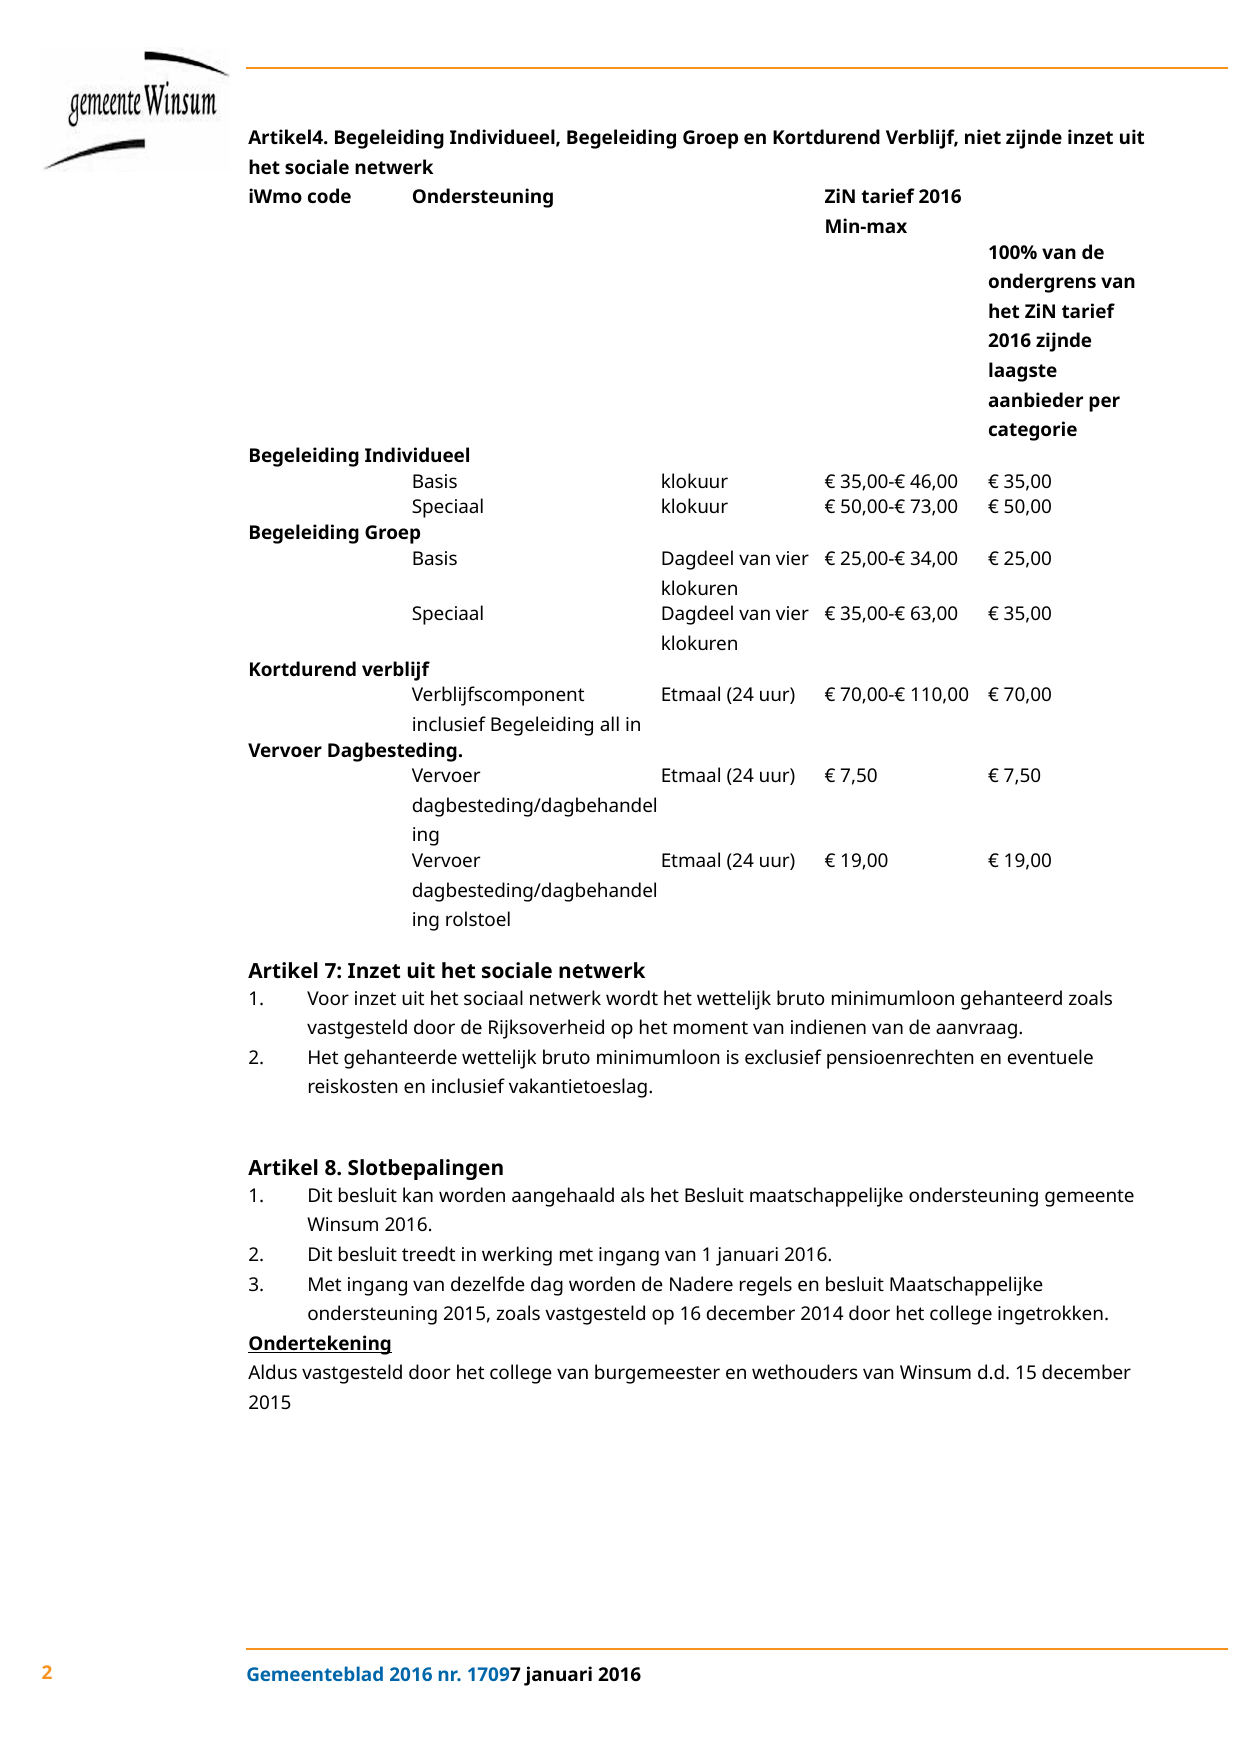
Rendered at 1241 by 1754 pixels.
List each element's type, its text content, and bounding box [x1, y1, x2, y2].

table_cell Vervoer dagbesteding/dagbehandeling rolstoel [412, 848, 661, 932]
table_cell Dagdeel van vier klokuren [661, 600, 824, 656]
table_cell [988, 519, 1152, 545]
table_header Ondersteuning [412, 184, 661, 239]
text Ondertekening [248, 1330, 1152, 1356]
table_cell Etmaal (24 uur) [661, 763, 824, 847]
table_cell € 19,00 [988, 848, 1152, 932]
table_header iWmo code [248, 184, 412, 239]
table_cell € 7,50 [988, 763, 1152, 847]
table_cell € 70,00 [988, 681, 1152, 737]
table_cell Vervoer dagbesteding/dagbehandeling [412, 763, 661, 847]
list Het gehanteerde wettelijk bruto minimumloon is exclusief pensioenrechten en eventuele reiskosten en inclusief vakantietoeslag. [248, 1044, 1152, 1099]
table_cell [661, 519, 824, 545]
table_cell € 7,50 [824, 763, 988, 847]
table_cell € 50,00 [988, 494, 1152, 519]
table_cell € 19,00 [824, 848, 988, 932]
table_cell Kortdurend verblijf [248, 656, 661, 681]
text Aldus vastgesteld door het college van burgemeester en wethouders van Winsum d.d. 15 december 2015 [248, 1359, 1152, 1415]
table_cell € 25,00 [988, 545, 1152, 600]
picture [41, 47, 231, 172]
table_cell € 35,00 [988, 600, 1152, 656]
table_cell [248, 681, 412, 737]
table_cell [824, 656, 988, 681]
table_cell [248, 763, 412, 847]
table_cell klokuur [661, 494, 824, 519]
list Met ingang van dezelfde dag worden de Nadere regels en besluit Maatschappelijke ondersteuning 2015, zoals vastgesteld op 16 december 2014 door het college ingetrokken. [248, 1271, 1152, 1326]
table_cell [248, 468, 412, 494]
table_cell Basis [412, 468, 661, 494]
table_cell € 35,00 [988, 468, 1152, 494]
table_cell [988, 656, 1152, 681]
table_cell € 35,00-€ 63,00 [824, 600, 988, 656]
table_cell 100% van de ondergrens van het ZiN tarief 2016 zijnde laagste aanbieder per categorie [988, 239, 1152, 442]
table_cell [248, 494, 412, 519]
table_header ZiN tarief 2016 Min-max [824, 184, 988, 239]
table_cell [988, 442, 1152, 468]
table_cell Dagdeel van vier klokuren [661, 545, 824, 600]
table_cell [661, 656, 824, 681]
table_cell € 70,00-€ 110,00 [824, 681, 988, 737]
text Artikel 8. Slotbepalingen [248, 1153, 1152, 1182]
table_cell [248, 600, 412, 656]
table_cell Verblijfscomponent inclusief Begeleiding all in [412, 681, 661, 737]
list Dit besluit treedt in werking met ingang van 1 januari 2016. [248, 1241, 1152, 1267]
table_cell [824, 737, 988, 762]
table_cell Basis [412, 545, 661, 600]
list Dit besluit kan worden aangehaald als het Besluit maatschappelijke ondersteuning gemeente Winsum 2016. [248, 1182, 1152, 1237]
table_cell Begeleiding Groep [248, 519, 661, 545]
table_cell [412, 239, 661, 442]
table_cell [248, 239, 412, 442]
table_cell [248, 848, 412, 932]
table_cell Vervoer Dagbesteding. [248, 737, 661, 762]
table_cell klokuur [661, 468, 824, 494]
text Artikel4. Begeleiding Individueel, Begeleiding Groep en Kortdurend Verblijf, niet zijnde inzet uit het sociale netwerk [248, 124, 1152, 180]
table_cell Etmaal (24 uur) [661, 848, 824, 932]
table_cell [661, 239, 824, 442]
table_cell [248, 545, 412, 600]
table_cell [661, 442, 824, 468]
table_cell € 25,00-€ 34,00 [824, 545, 988, 600]
table_cell € 35,00-€ 46,00 [824, 468, 988, 494]
table_cell Speciaal [412, 600, 661, 656]
table_cell € 50,00-€ 73,00 [824, 494, 988, 519]
table_cell [824, 519, 988, 545]
table_cell [661, 737, 824, 762]
table_cell [824, 239, 988, 442]
table_cell [988, 737, 1152, 762]
text Artikel 7: Inzet uit het sociale netwerk [248, 956, 1152, 985]
table_cell Etmaal (24 uur) [661, 681, 824, 737]
table_cell Speciaal [412, 494, 661, 519]
table_cell Begeleiding Individueel [248, 442, 661, 468]
table_header [661, 184, 824, 239]
table_cell [824, 442, 988, 468]
list Voor inzet uit het sociaal netwerk wordt het wettelijk bruto minimumloon gehanteerd zoals vastgesteld door de Rijksoverheid op het moment van indienen van de aanvraag. [248, 985, 1152, 1040]
